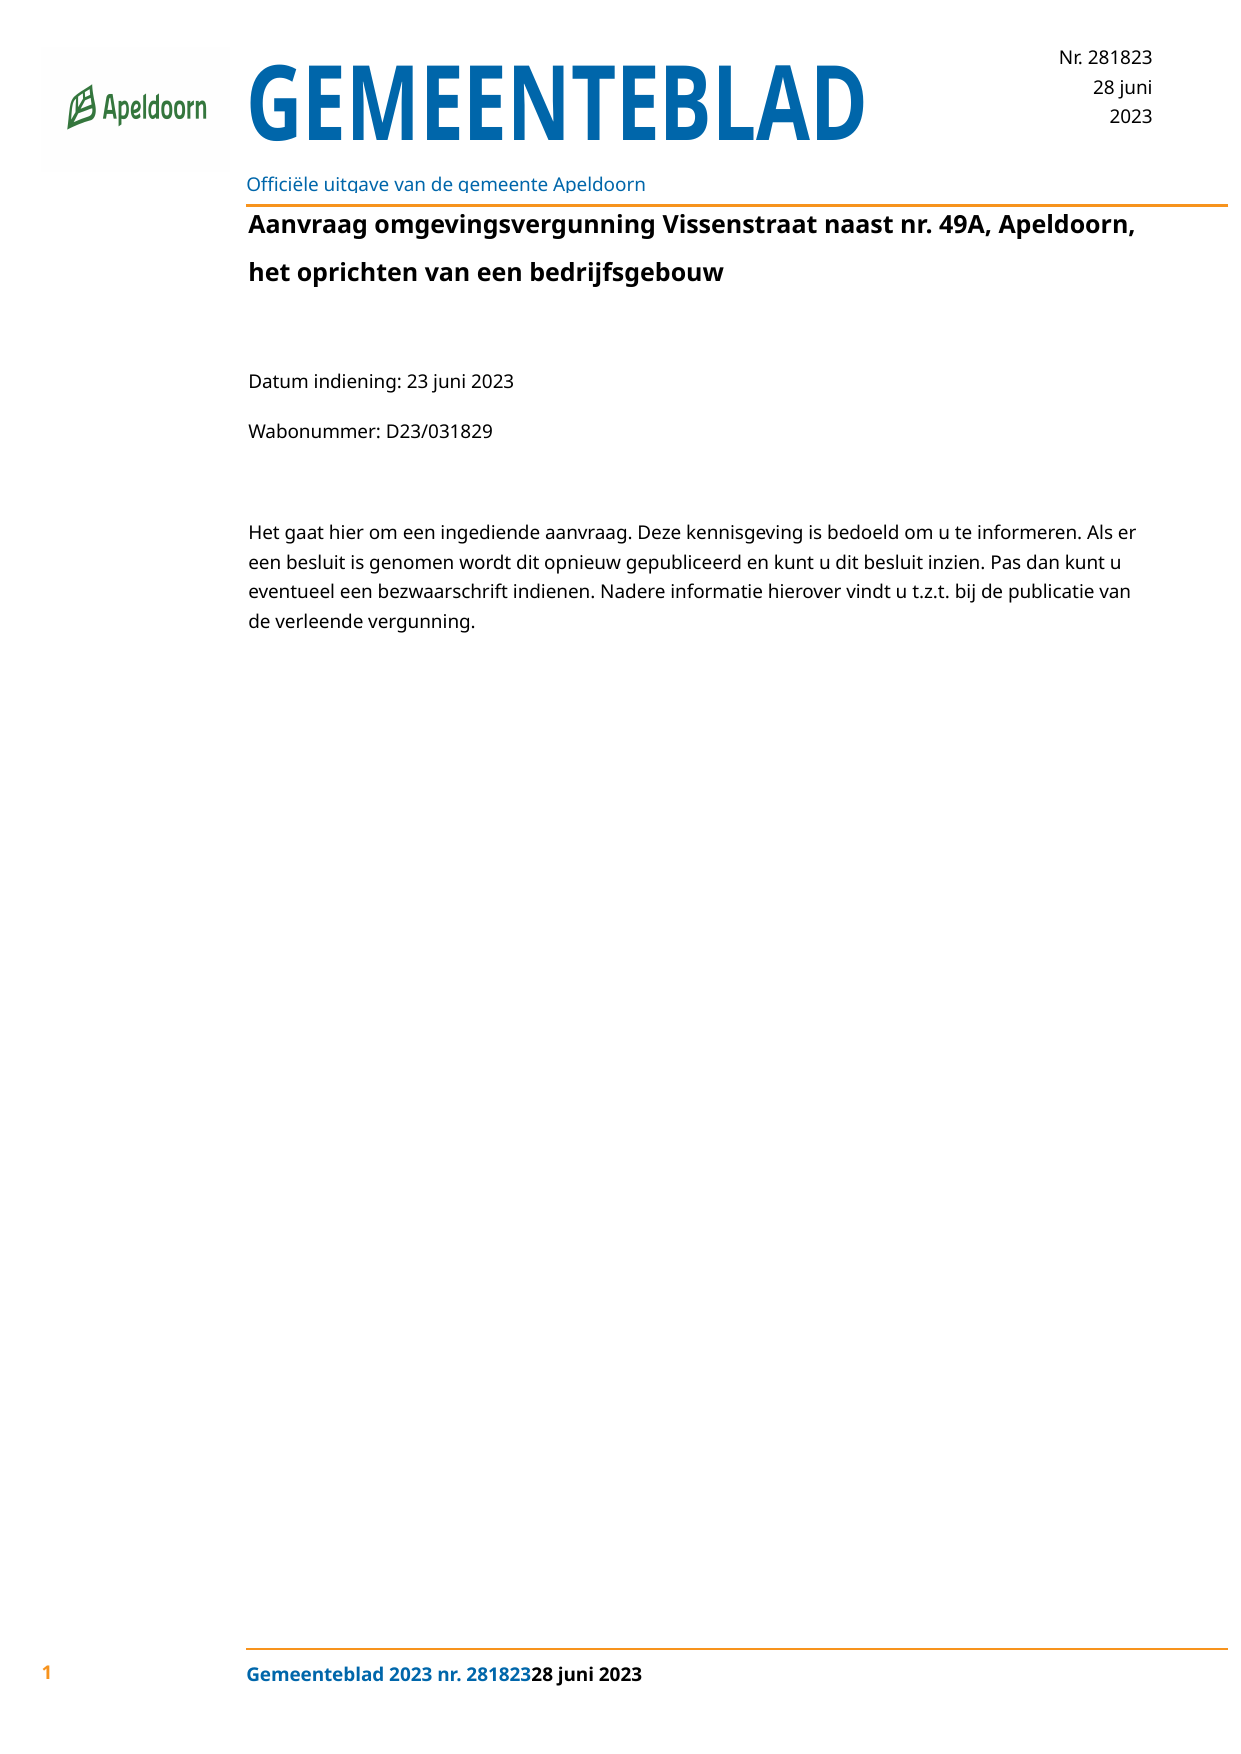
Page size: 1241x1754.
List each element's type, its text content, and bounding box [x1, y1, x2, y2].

text Wabonummer: D23/031829 [248, 419, 1152, 444]
picture [41, 47, 231, 172]
text Aanvraag omgevingsvergunning Vissenstraat naast nr. 49A, Apeldoorn, het oprichten van een bedrijfsgebouw [248, 207, 1152, 288]
text Datum indiening: 23 juni 2023 [248, 368, 1152, 394]
text Het gaat hier om een ingediende aanvraag. Deze kennisgeving is bedoeld om u te informeren. Als er een besluit is genomen wordt dit opnieuw gepubliceerd en kunt u dit besluit inzien. Pas dan kunt u eventueel een bezwaarschrift indienen. Nadere informatie hierover vindt u t.z.t. bij de publicatie van de verleende vergunning. [248, 519, 1152, 634]
